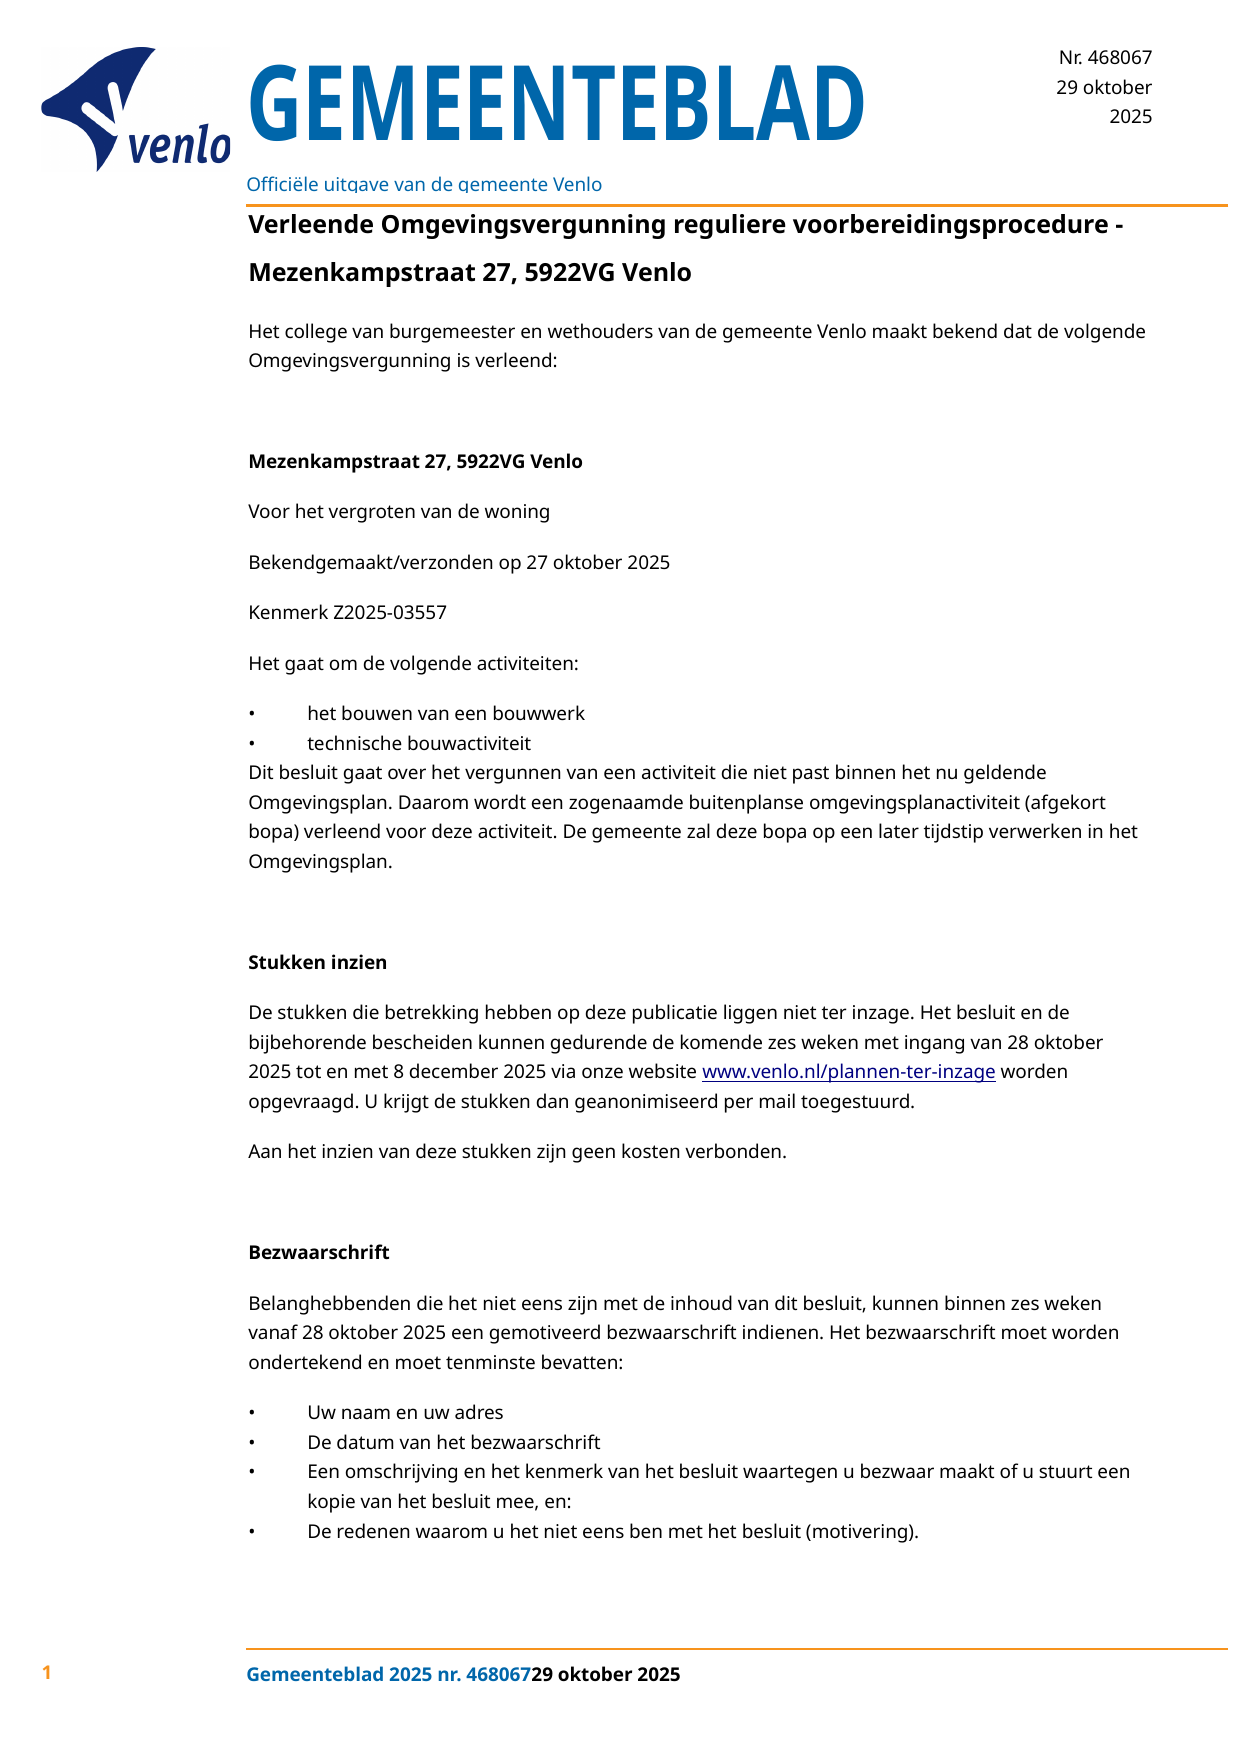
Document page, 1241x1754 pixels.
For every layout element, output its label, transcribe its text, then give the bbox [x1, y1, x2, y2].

list Een omschrijving en het kenmerk van het besluit waartegen u bezwaar maakt of u stuurt een kopie van het besluit mee, en: [248, 1459, 1152, 1514]
text Verleende Omgevingsvergunning reguliere voorbereidingsprocedure - Mezenkampstraat 27, 5922VG Venlo [248, 207, 1152, 288]
text Bekendgemaakt/verzonden op 27 oktober 2025 [248, 549, 1152, 575]
text De stukken die betrekking hebben op deze publicatie liggen niet ter inzage. Het besluit en de bijbehorende bescheiden kunnen gedurende de komende zes weken met ingang van 28 oktober 2025 tot en met 8 december 2025 via onze website www.venlo.nl/plannen-ter-inzage worden opgevraagd. U krijgt de stukken dan geanonimiseerd per mail toegestuurd. [248, 999, 1152, 1114]
text Dit besluit gaat over het vergunnen van een activiteit die niet past binnen het nu geldende Omgevingsplan. Daarom wordt een zogenaamde buitenplanse omgevingsplanactiviteit (afgekort bopa) verleend voor deze activiteit. De gemeente zal deze bopa op een later tijdstip verwerken in het Omgevingsplan. [248, 759, 1152, 874]
text Kenmerk Z2025-03557 [248, 599, 1152, 625]
text Aan het inzien van deze stukken zijn geen kosten verbonden. [248, 1139, 1152, 1164]
list het bouwen van een bouwwerk [248, 700, 1152, 726]
list De redenen waarom u het niet eens ben met het besluit (motivering). [248, 1518, 1152, 1544]
list technische bouwactiviteit [248, 730, 1152, 756]
list De datum van het bezwaarschrift [248, 1429, 1152, 1455]
text Bezwaarschrift [248, 1239, 1152, 1265]
text Belanghebbenden die het niet eens zijn met de inhoud van dit besluit, kunnen binnen zes weken vanaf 28 oktober 2025 een gemotiveerd bezwaarschrift indienen. Het bezwaarschrift moet worden ondertekend en moet tenminste bevatten: [248, 1290, 1152, 1375]
text Het gaat om de volgende activiteiten: [248, 650, 1152, 676]
picture [41, 47, 231, 172]
text Het college van burgemeester en wethouders van de gemeente Venlo maakt bekend dat de volgende Omgevingsvergunning is verleend: [248, 318, 1152, 373]
text Voor het vergroten van de woning [248, 499, 1152, 524]
text Stukken inzien [248, 949, 1152, 975]
list Uw naam en uw adres [248, 1399, 1152, 1425]
text Mezenkampstraat 27, 5922VG Venlo [248, 448, 1152, 474]
